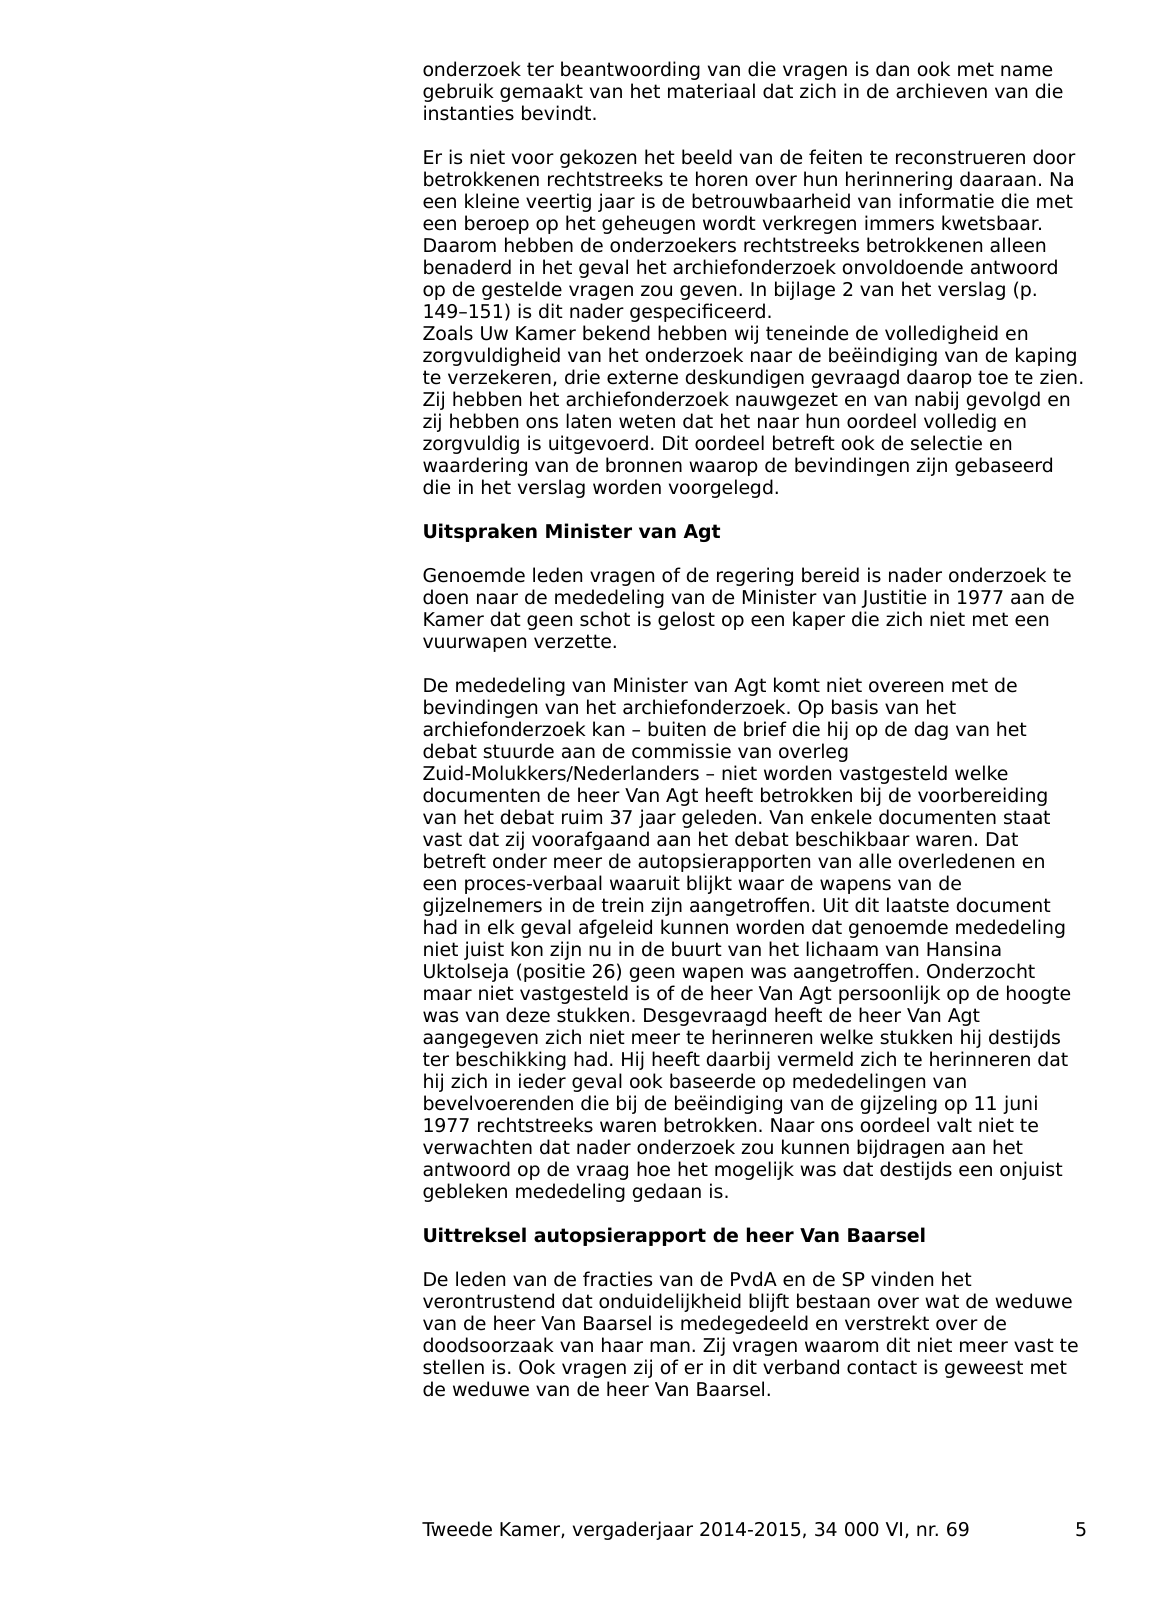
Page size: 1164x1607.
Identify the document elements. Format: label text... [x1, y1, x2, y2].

text Zoals Uw Kamer bekend hebben wij teneinde de volledigheid en zorgvuldigheid van het onderzoek naar de beëindiging van de kaping te verzekeren, drie externe deskundigen gevraagd daarop toe te zien. Zij hebben het archiefonderzoek nauwgezet en van nabij gevolgd en zij hebben ons laten weten dat het naar hun oordeel volledig en zorgvuldig is uitgevoerd. Dit oordeel betreft ook de selectie en waardering van de bronnen waarop de bevindingen zijn gebaseerd die in het verslag worden voorgelegd. [422, 323, 1087, 499]
text Er is niet voor gekozen het beeld van de feiten te reconstrueren door betrokkenen rechtstreeks te horen over hun herinnering daaraan. Na een kleine veertig jaar is de betrouwbaarheid van informatie die met een beroep op het geheugen wordt verkregen immers kwetsbaar. Daarom hebben de onderzoekers rechtstreeks betrokkenen alleen benaderd in het geval het archiefonderzoek onvoldoende antwoord op de gestelde vragen zou geven. In bijlage 2 van het verslag (p. 149–151) is dit nader gespecificeerd. [422, 147, 1087, 323]
text De leden van de fracties van de PvdA en de SP vinden het verontrustend dat onduidelijkheid blijft bestaan over wat de weduwe van de heer Van Baarsel is medegedeeld en verstrekt over de doodsoorzaak van haar man. Zij vragen waarom dit niet meer vast te stellen is. Ook vragen zij of er in dit verband contact is geweest met de weduwe van de heer Van Baarsel. [422, 1269, 1087, 1401]
text Genoemde leden vragen of de regering bereid is nader onderzoek te doen naar de mededeling van de Minister van Justitie in 1977 aan de Kamer dat geen schot is gelost op een kaper die zich niet met een vuurwapen verzette. [422, 565, 1087, 653]
text onderzoek ter beantwoording van die vragen is dan ook met name gebruik gemaakt van het materiaal dat zich in de archieven van die instanties bevindt. [422, 59, 1087, 125]
text De mededeling van Minister van Agt komt niet overeen met de bevindingen van het archiefonderzoek. Op basis van het archiefonderzoek kan – buiten de brief die hij op de dag van het debat stuurde aan de commissie van overleg Zuid-Molukkers/Nederlanders – niet worden vastgesteld welke documenten de heer Van Agt heeft betrokken bij de voorbereiding van het debat ruim 37 jaar geleden. Van enkele documenten staat vast dat zij voorafgaand aan het debat beschikbaar waren. Dat betreft onder meer de autopsierapporten van alle overledenen en een proces-verbaal waaruit blijkt waar de wapens van de gijzelnemers in de trein zijn aangetroffen. Uit dit laatste document had in elk geval afgeleid kunnen worden dat genoemde mededeling niet juist kon zijn nu in de buurt van het lichaam van Hansina Uktolseja (positie 26) geen wapen was aangetroffen. Onderzocht maar niet vastgesteld is of de heer Van Agt persoonlijk op de hoogte was van deze stukken. Desgevraagd heeft de heer Van Agt aangegeven zich niet meer te herinneren welke stukken hij destijds ter beschikking had. Hij heeft daarbij vermeld zich te herinneren dat hij zich in ieder geval ook baseerde op mededelingen van bevelvoerenden die bij de beëindiging van de gijzeling op 11 juni 1977 rechtstreeks waren betrokken. Naar ons oordeel valt niet te verwachten dat nader onderzoek zou kunnen bijdragen aan het antwoord op de vraag hoe het mogelijk was dat destijds een onjuist gebleken mededeling gedaan is. [422, 675, 1087, 1203]
subtitle Uitspraken Minister van Agt [422, 521, 1087, 543]
subtitle Uittreksel autopsierapport de heer Van Baarsel [422, 1225, 1087, 1247]
